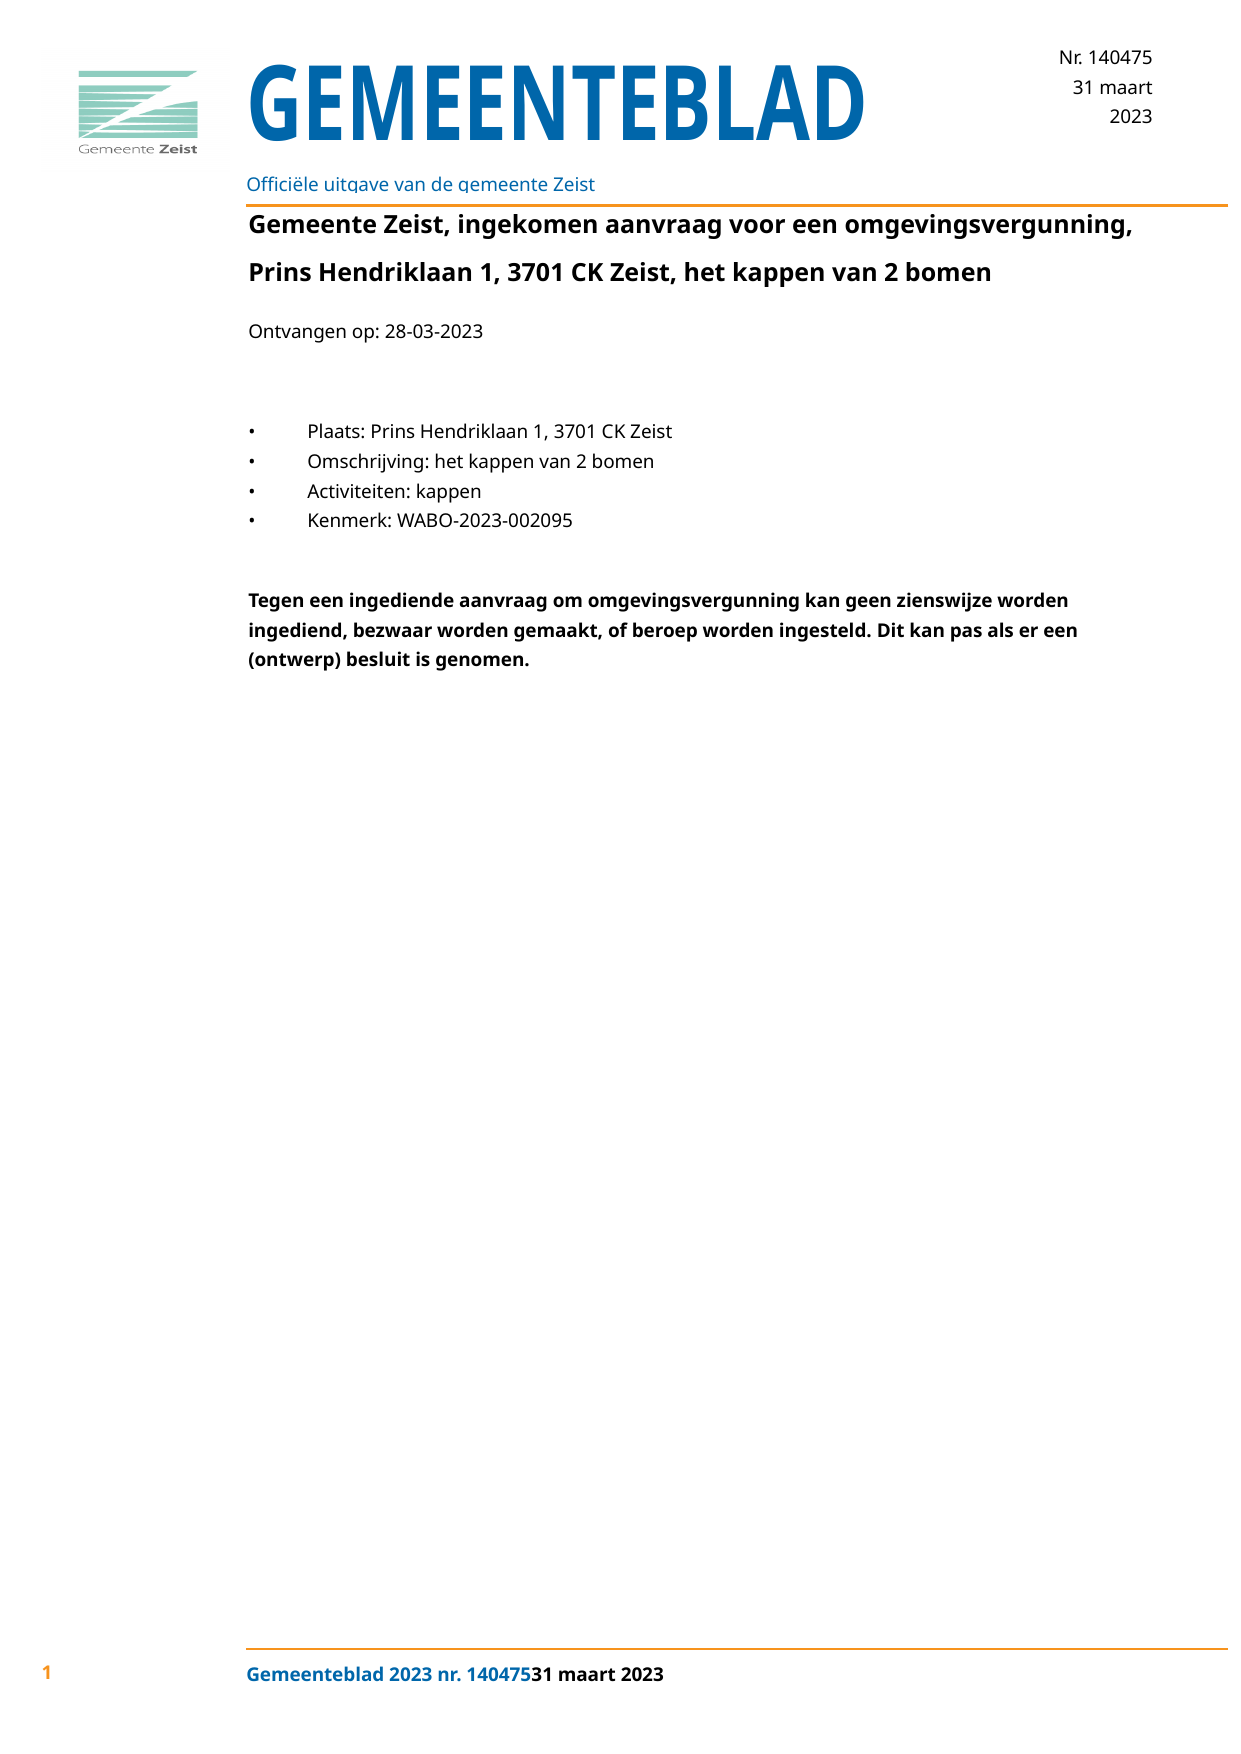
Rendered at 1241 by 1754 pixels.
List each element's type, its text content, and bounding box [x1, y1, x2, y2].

list Kenmerk: WABO-2023-002095 [248, 507, 1152, 533]
text Gemeente Zeist, ingekomen aanvraag voor een omgevingsvergunning, Prins Hendriklaan 1, 3701 CK Zeist, het kappen van 2 bomen [248, 207, 1152, 288]
text Tegen een ingediende aanvraag om omgevingsvergunning kan geen zienswijze worden ingediend, bezwaar worden gemaakt, of beroep worden ingesteld. Dit kan pas als er een (ontwerp) besluit is genomen. [248, 587, 1152, 672]
text Ontvangen op: 28-03-2023 [248, 318, 1152, 344]
list Plaats: Prins Hendriklaan 1, 3701 CK Zeist [248, 419, 1152, 444]
list Activiteiten: kappen [248, 478, 1152, 504]
picture [41, 47, 231, 172]
list Omschrijving: het kappen van 2 bomen [248, 448, 1152, 474]
